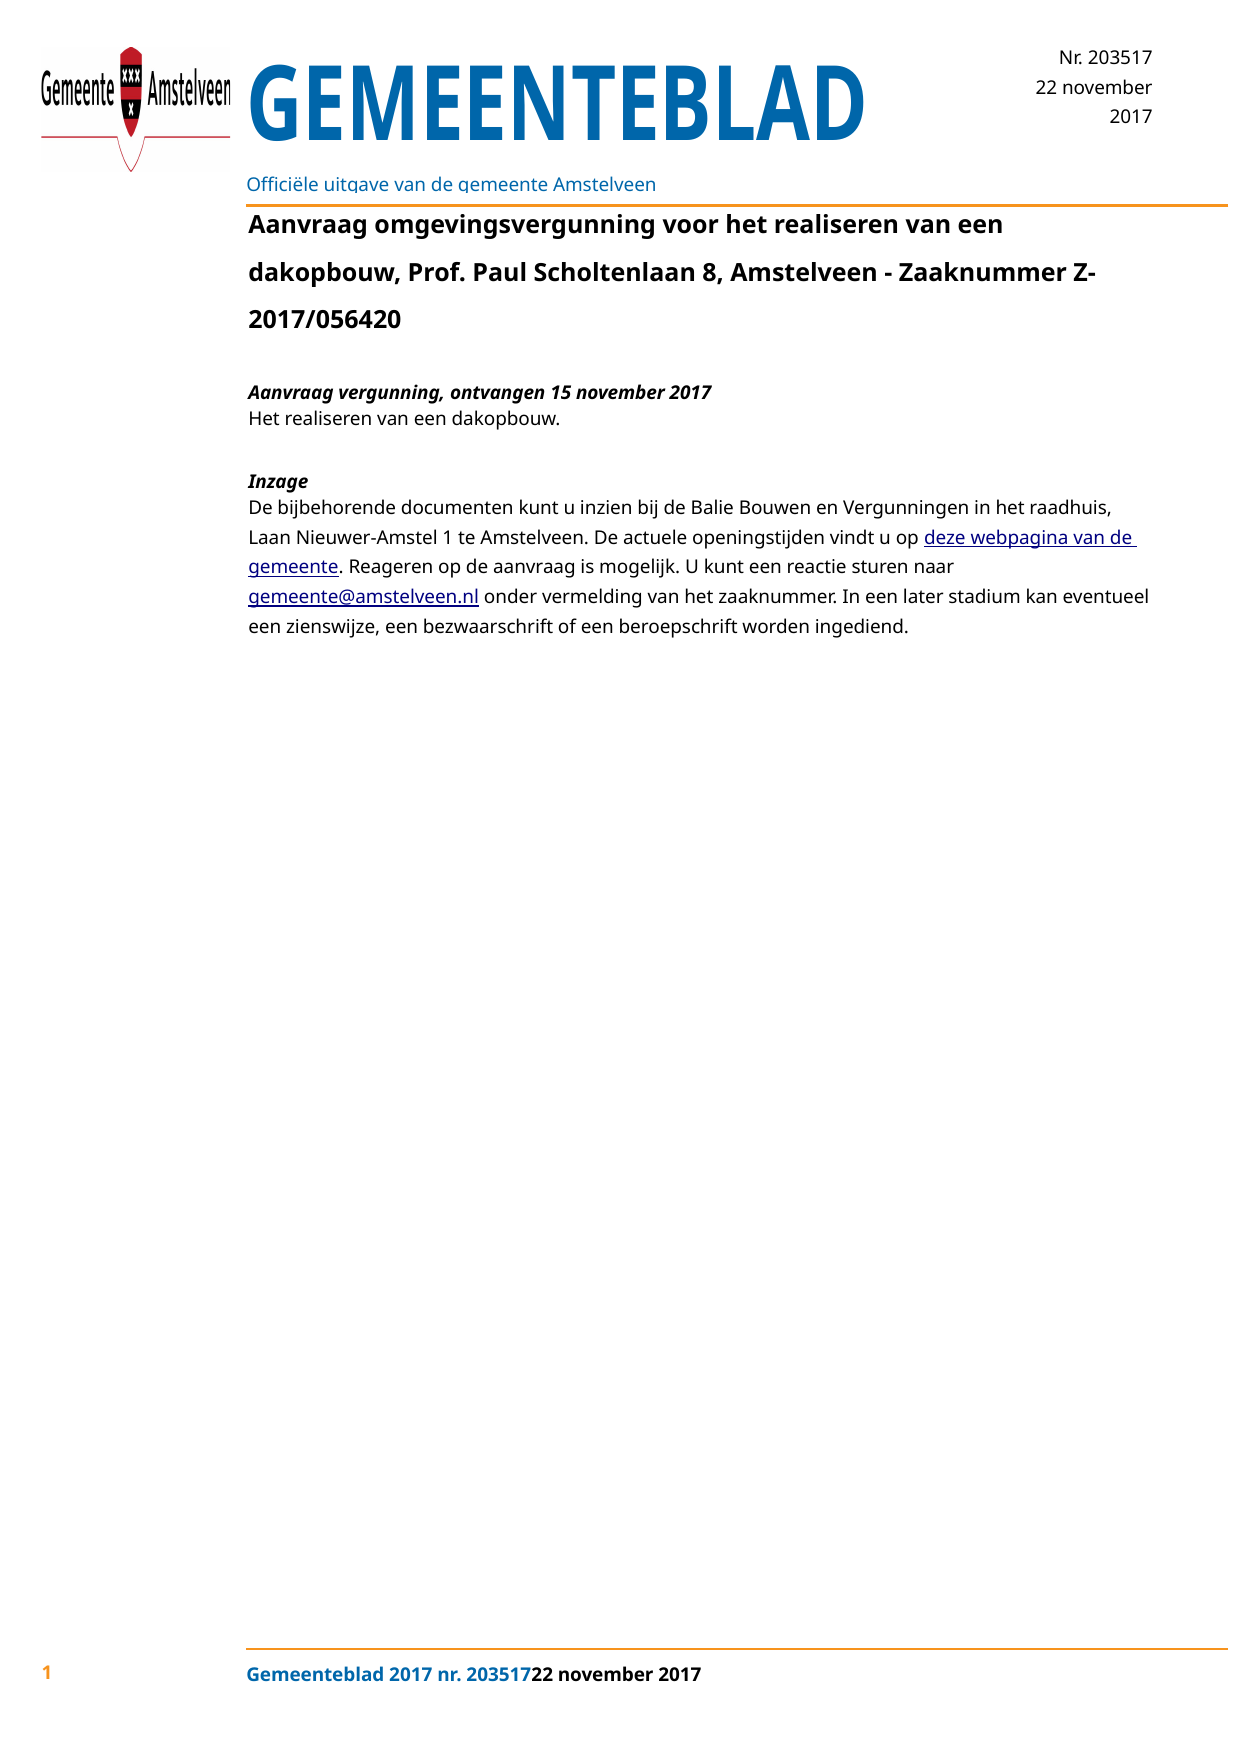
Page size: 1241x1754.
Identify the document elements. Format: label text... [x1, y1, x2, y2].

text Aanvraag vergunning, ontvangen 15 november 2017 [248, 379, 1152, 405]
text Het realiseren van een dakopbouw. [248, 405, 1152, 431]
text Inzage [248, 469, 1152, 494]
picture [41, 47, 231, 172]
text Aanvraag omgevingsvergunning voor het realiseren van een dakopbouw, Prof. Paul Scholtenlaan 8, Amstelveen - Zaaknummer Z-2017/056420 [248, 207, 1152, 336]
text De bijbehorende documenten kunt u inzien bij de Balie Bouwen en Vergunningen in het raadhuis, Laan Nieuwer-Amstel 1 te Amstelveen. De actuele openingstijden vindt u op deze webpagina van de gemeente. Reageren op de aanvraag is mogelijk. U kunt een reactie sturen naar gemeente@amstelveen.nl onder vermelding van het zaaknummer. In een later stadium kan eventueel een zienswijze, een bezwaarschrift of een beroepschrift worden ingediend. [248, 494, 1152, 638]
